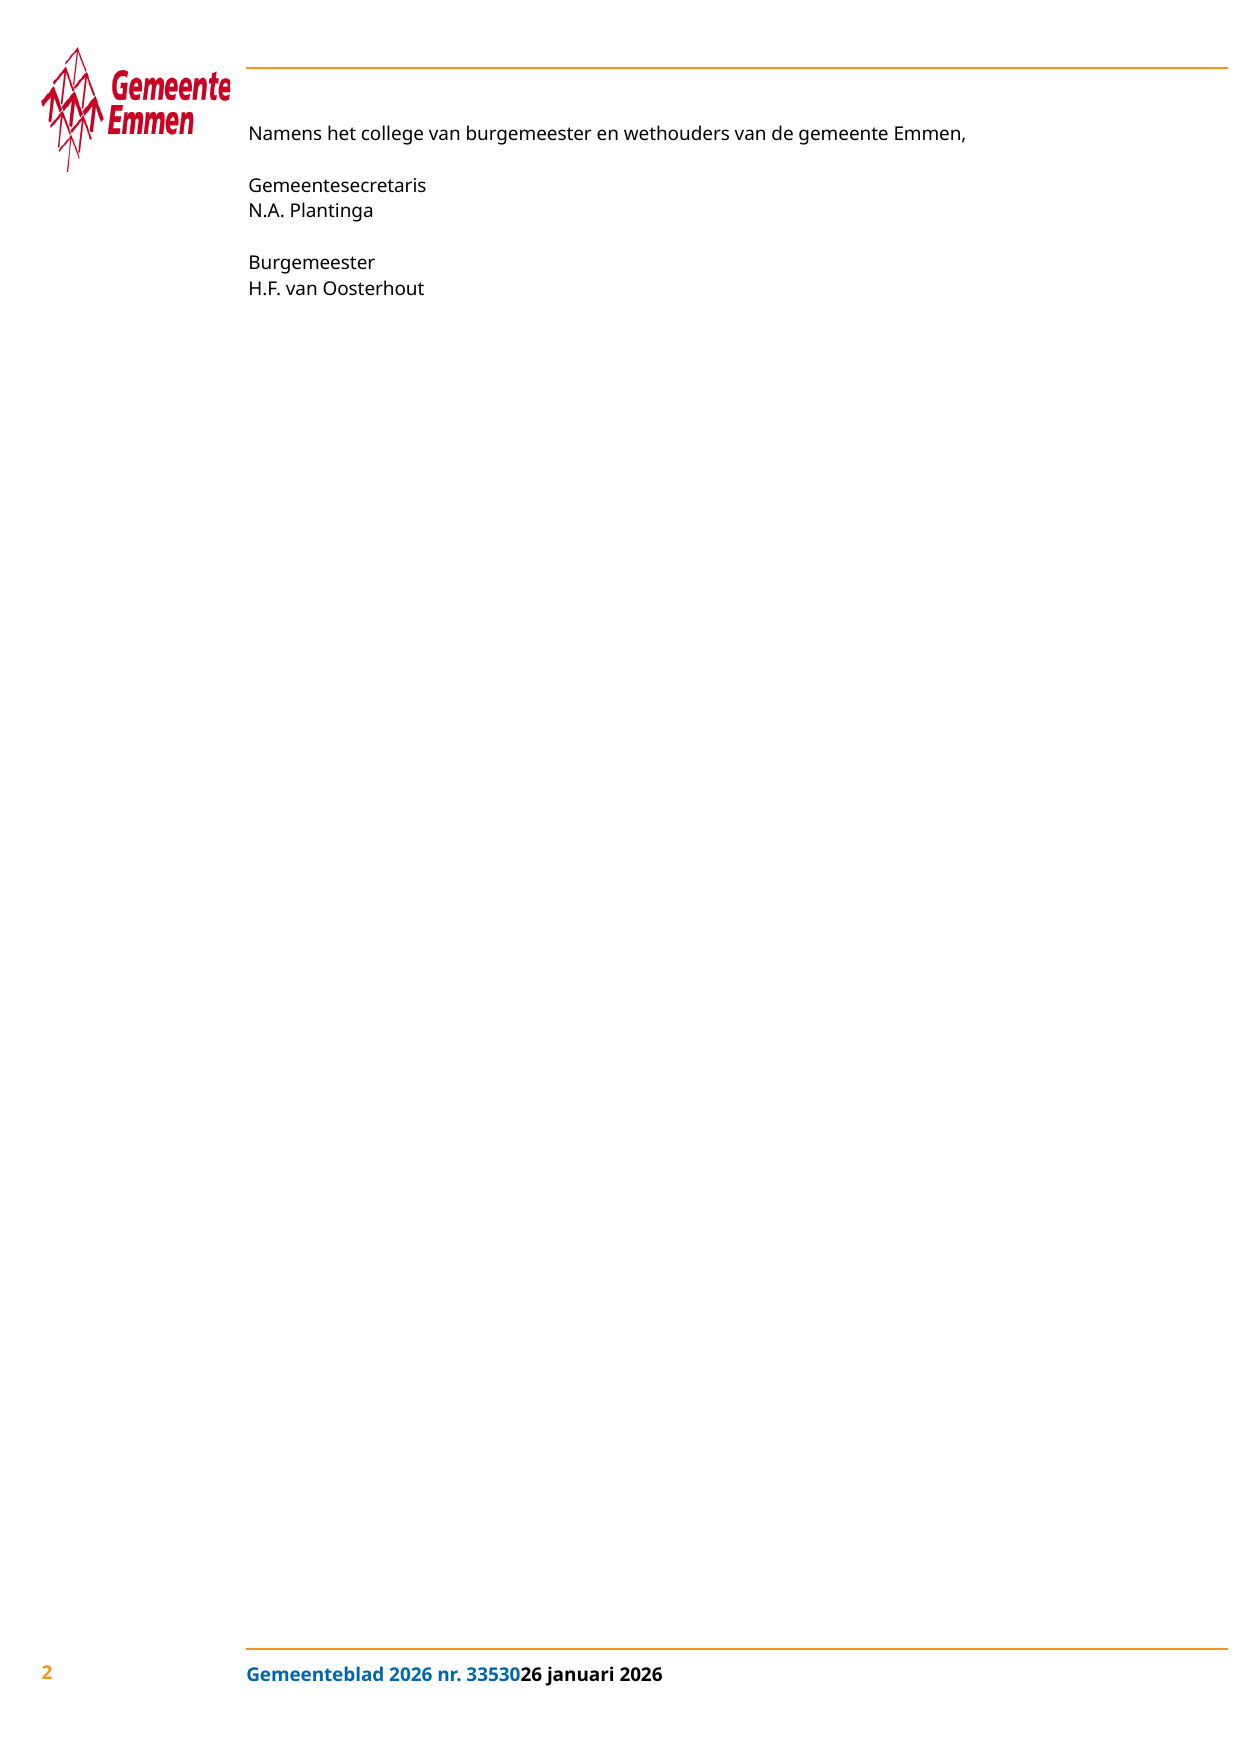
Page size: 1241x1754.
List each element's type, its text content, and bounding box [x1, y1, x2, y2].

text H.F. van Oosterhout [248, 275, 1152, 301]
picture [41, 47, 231, 172]
text Gemeentesecretaris [248, 172, 1152, 198]
text N.A. Plantinga [248, 198, 1152, 223]
text Namens het college van burgemeester en wethouders van de gemeente Emmen, [248, 121, 1152, 146]
text Burgemeester [248, 249, 1152, 275]
